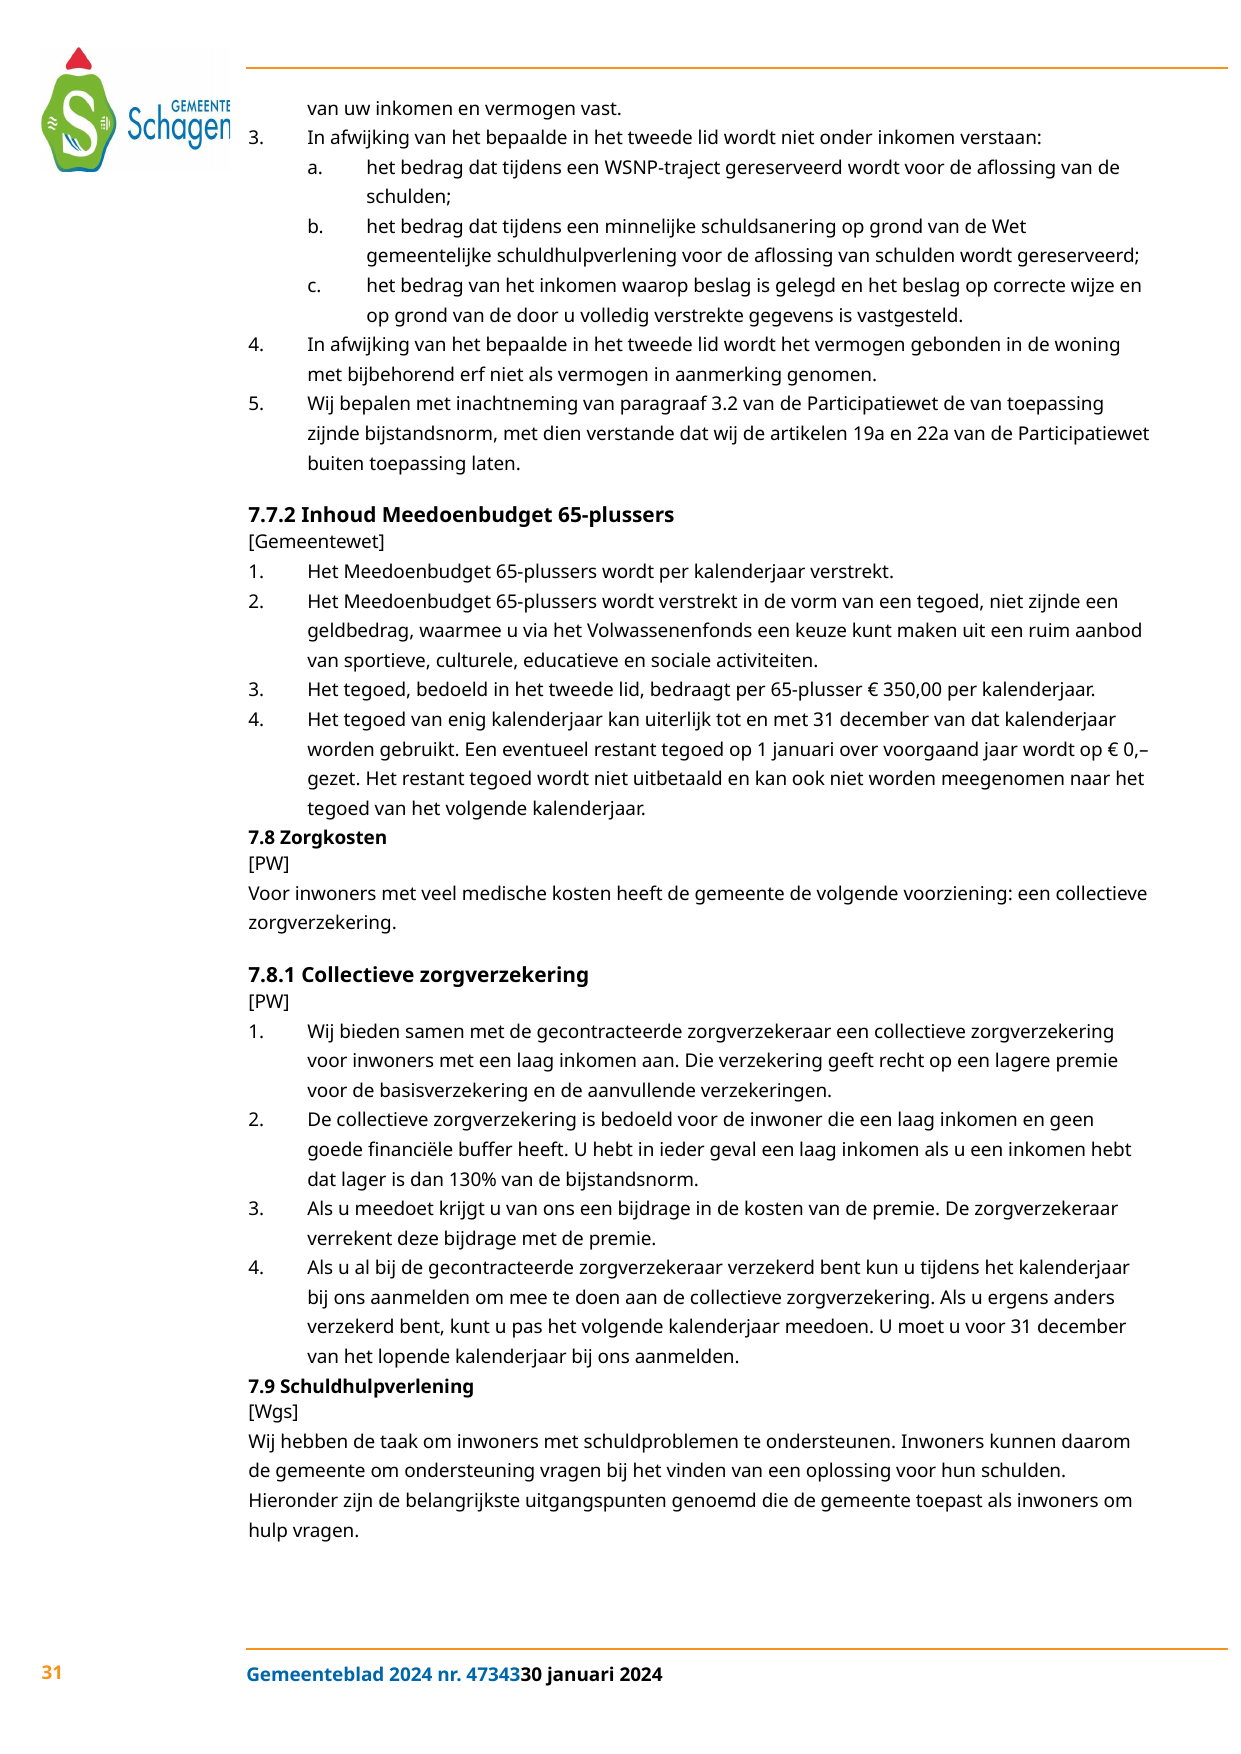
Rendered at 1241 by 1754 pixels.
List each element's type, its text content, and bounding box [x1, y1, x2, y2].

list het bedrag dat tijdens een minnelijke schuldsanering op grond van de Wet gemeentelijke schuldhulpverlening voor de aflossing van schulden wordt gereserveerd; [307, 213, 1152, 268]
text Wij hebben de taak om inwoners met schuldproblemen te ondersteunen. Inwoners kunnen daarom de gemeente om ondersteuning vragen bij het vinden van een oplossing voor hun schulden. Hieronder zijn de belangrijkste uitgangspunten genoemd die de gemeente toepast als inwoners om hulp vragen. [248, 1428, 1152, 1543]
text Voor inwoners met veel medische kosten heeft de gemeente de volgende voorziening: een collectieve zorgverzekering. [248, 880, 1152, 935]
list van uw inkomen en vermogen vast. [248, 95, 1152, 121]
list Het Meedoenbudget 65-plussers wordt verstrekt in de vorm van een tegoed, niet zijnde een geldbedrag, waarmee u via het Volwassenenfonds een keuze kunt maken uit een ruim aanbod van sportieve, culturele, educatieve en sociale activiteiten. [248, 588, 1152, 673]
list het bedrag dat tijdens een WSNP-traject gereserveerd wordt voor de aflossing van de schulden; [307, 154, 1152, 209]
text 7.8 Zorgkosten [248, 824, 1152, 850]
text [PW] [248, 850, 1152, 876]
list Het tegoed van enig kalenderjaar kan uiterlijk tot en met 31 december van dat kalenderjaar worden gebruikt. Een eventueel restant tegoed op 1 januari over voorgaand jaar wordt op € 0,– gezet. Het restant tegoed wordt niet uitbetaald en kan ook niet worden meegenomen naar het tegoed van het volgende kalenderjaar. [248, 706, 1152, 821]
list Het Meedoenbudget 65-plussers wordt per kalenderjaar verstrekt. [248, 558, 1152, 584]
list De collectieve zorgverzekering is bedoeld voor de inwoner die een laag inkomen en geen goede financiële buffer heeft. U hebt in ieder geval een laag inkomen als u een inkomen hebt dat lager is dan 130% van de bijstandsnorm. [248, 1107, 1152, 1191]
text 7.8.1 Collectieve zorgverzekering [248, 960, 1152, 988]
list Wij bieden samen met de gecontracteerde zorgverzekeraar een collectieve zorgverzekering voor inwoners met een laag inkomen aan. Die verzekering geeft recht op een lagere premie voor de basisverzekering en de aanvullende verzekeringen. [248, 1018, 1152, 1103]
list In afwijking van het bepaalde in het tweede lid wordt niet onder inkomen verstaan: [248, 124, 1152, 150]
text 7.7.2 Inhoud Meedoenbudget 65-plussers [248, 500, 1152, 529]
list In afwijking van het bepaalde in het tweede lid wordt het vermogen gebonden in de woning met bijbehorend erf niet als vermogen in aanmerking genomen. [248, 331, 1152, 387]
text [Wgs] [248, 1398, 1152, 1424]
text [Gemeentewet] [248, 529, 1152, 554]
text [PW] [248, 988, 1152, 1014]
text 7.9 Schuldhulpverlening [248, 1373, 1152, 1398]
list Als u al bij de gecontracteerde zorgverzekeraar verzekerd bent kun u tijdens het kalenderjaar bij ons aanmelden om mee te doen aan de collectieve zorgverzekering. Als u ergens anders verzekerd bent, kunt u pas het volgende kalenderjaar meedoen. U moet u voor 31 december van het lopende kalenderjaar bij ons aanmelden. [248, 1254, 1152, 1369]
list het bedrag van het inkomen waarop beslag is gelegd en het beslag op correcte wijze en op grond van de door u volledig verstrekte gegevens is vastgesteld. [307, 272, 1152, 328]
picture [41, 47, 231, 172]
list Het tegoed, bedoeld in het tweede lid, bedraagt per 65-plusser € 350,00 per kalenderjaar. [248, 677, 1152, 702]
list Wij bepalen met inachtneming van paragraaf 3.2 van de Participatiewet de van toepassing zijnde bijstandsnorm, met dien verstande dat wij de artikelen 19a en 22a van de Participatiewet buiten toepassing laten. [248, 391, 1152, 476]
list Als u meedoet krijgt u van ons een bijdrage in de kosten van de premie. De zorgverzekeraar verrekent deze bijdrage met de premie. [248, 1195, 1152, 1251]
